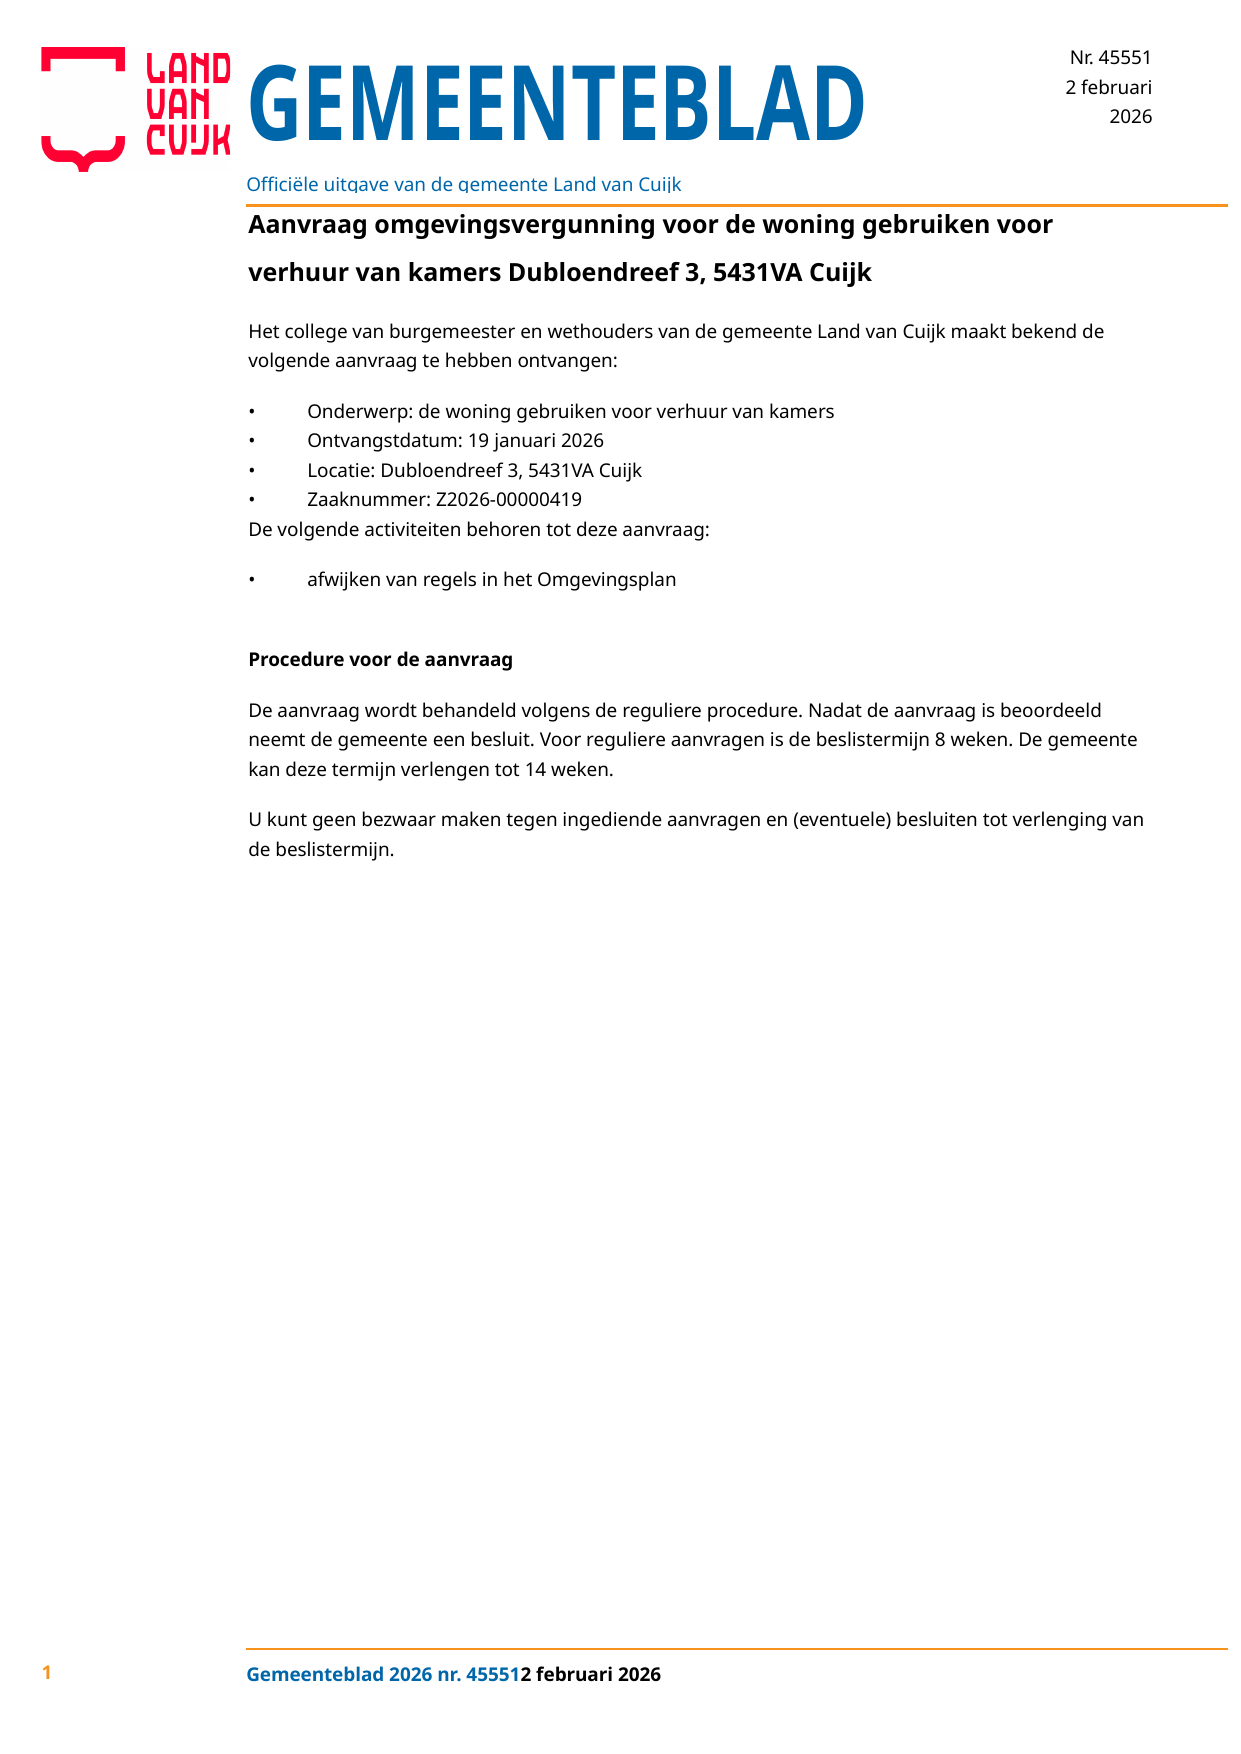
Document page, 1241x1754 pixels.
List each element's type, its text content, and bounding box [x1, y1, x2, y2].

picture [41, 47, 231, 172]
list Zaaknummer: Z2026-00000419 [248, 487, 1152, 512]
text U kunt geen bezwaar maken tegen ingediende aanvragen en (eventuele) besluiten tot verlenging van de beslistermijn. [248, 807, 1152, 862]
list Locatie: Dubloendreef 3, 5431VA Cuijk [248, 457, 1152, 483]
list afwijken van regels in het Omgevingsplan [248, 567, 1152, 592]
text De volgende activiteiten behoren tot deze aanvraag: [248, 516, 1152, 542]
text Aanvraag omgevingsvergunning voor de woning gebruiken voor verhuur van kamers Dubloendreef 3, 5431VA Cuijk [248, 207, 1152, 288]
text De aanvraag wordt behandeld volgens de reguliere procedure. Nadat de aanvraag is beoordeeld neemt de gemeente een besluit. Voor reguliere aanvragen is de beslistermijn 8 weken. De gemeente kan deze termijn verlengen tot 14 weken. [248, 697, 1152, 782]
list Onderwerp: de woning gebruiken voor verhuur van kamers [248, 398, 1152, 424]
text Procedure voor de aanvraag [248, 647, 1152, 672]
list Ontvangstdatum: 19 januari 2026 [248, 427, 1152, 453]
text Het college van burgemeester en wethouders van de gemeente Land van Cuijk maakt bekend de volgende aanvraag te hebben ontvangen: [248, 318, 1152, 373]
